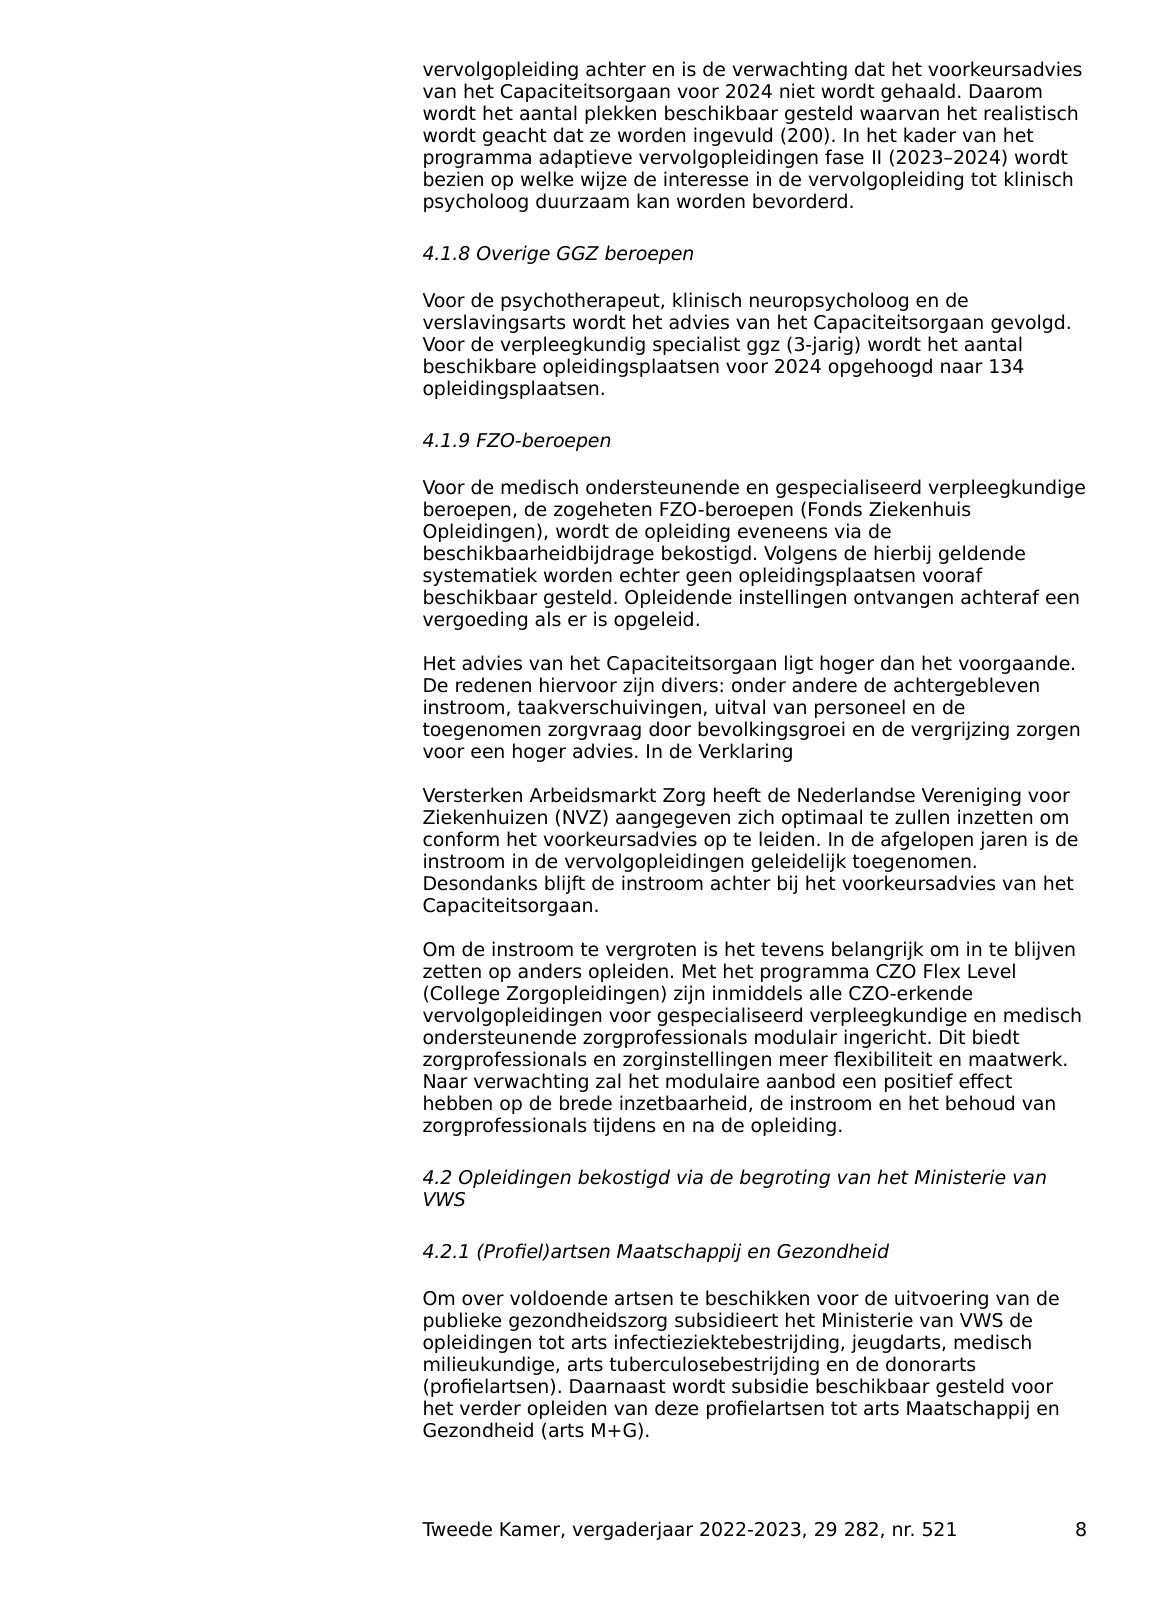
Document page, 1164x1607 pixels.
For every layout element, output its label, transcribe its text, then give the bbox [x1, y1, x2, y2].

text Om de instroom te vergroten is het tevens belangrijk om in te blijven zetten op anders opleiden. Met het programma CZO Flex Level (College Zorgopleidingen) zijn inmiddels alle CZO-erkende vervolgopleidingen voor gespecialiseerd verpleegkundige en medisch ondersteunende zorgprofessionals modulair ingericht. Dit biedt zorgprofessionals en zorginstellingen meer flexibiliteit en maatwerk. Naar verwachting zal het modulaire aanbod een positief effect hebben op de brede inzetbaarheid, de instroom en het behoud van zorgprofessionals tijdens en na de opleiding. [422, 939, 1087, 1137]
subtitle 4.1.9 FZO-beroepen [422, 430, 1087, 452]
text vervolgopleiding achter en is de verwachting dat het voorkeursadvies van het Capaciteitsorgaan voor 2024 niet wordt gehaald. Daarom wordt het aantal plekken beschikbaar gesteld waarvan het realistisch wordt geacht dat ze worden ingevuld (200). In het kader van het programma adaptieve vervolgopleidingen fase II (2023–2024) wordt bezien op welke wijze de interesse in de vervolgopleiding tot klinisch psycholoog duurzaam kan worden bevorderd. [422, 59, 1087, 213]
text Versterken Arbeidsmarkt Zorg heeft de Nederlandse Vereniging voor Ziekenhuizen (NVZ) aangegeven zich optimaal te zullen inzetten om conform het voorkeursadvies op te leiden. In de afgelopen jaren is de instroom in de vervolgopleidingen geleidelijk toegenomen. Desondanks blijft de instroom achter bij het voorkeursadvies van het Capaciteitsorgaan. [422, 785, 1087, 917]
text Voor de medisch ondersteunende en gespecialiseerd verpleegkundige beroepen, de zogeheten FZO-beroepen (Fonds Ziekenhuis Opleidingen), wordt de opleiding eveneens via de beschikbaarheidbijdrage bekostigd. Volgens de hierbij geldende systematiek worden echter geen opleidingsplaatsen vooraf beschikbaar gesteld. Opleidende instellingen ontvangen achteraf een vergoeding als er is opgeleid. [422, 477, 1087, 631]
text Voor de psychotherapeut, klinisch neuropsycholoog en de verslavingsarts wordt het advies van het Capaciteitsorgaan gevolgd. Voor de verpleegkundig specialist ggz (3-jarig) wordt het aantal beschikbare opleidingsplaatsen voor 2024 opgehoogd naar 134 opleidingsplaatsen. [422, 290, 1087, 400]
subtitle 4.2.1 (Profiel)artsen Maatschappij en Gezondheid [422, 1241, 1087, 1263]
subtitle 4.1.8 Overige GGZ beroepen [422, 243, 1087, 265]
text Om over voldoende artsen te beschikken voor de uitvoering van de publieke gezondheidszorg subsidieert het Ministerie van VWS de opleidingen tot arts infectieziektebestrijding, jeugdarts, medisch milieukundige, arts tuberculosebestrijding en de donorarts (profielartsen). Daarnaast wordt subsidie beschikbaar gesteld voor het verder opleiden van deze profielartsen tot arts Maatschappij en Gezondheid (arts M+G). [422, 1288, 1087, 1442]
subtitle 4.2 Opleidingen bekostigd via de begroting van het Ministerie van VWS [422, 1167, 1087, 1211]
text Het advies van het Capaciteitsorgaan ligt hoger dan het voorgaande. De redenen hiervoor zijn divers: onder andere de achtergebleven instroom, taakverschuivingen, uitval van personeel en de toegenomen zorgvraag door bevolkingsgroei en de vergrijzing zorgen voor een hoger advies. In de Verklaring [422, 653, 1087, 763]
